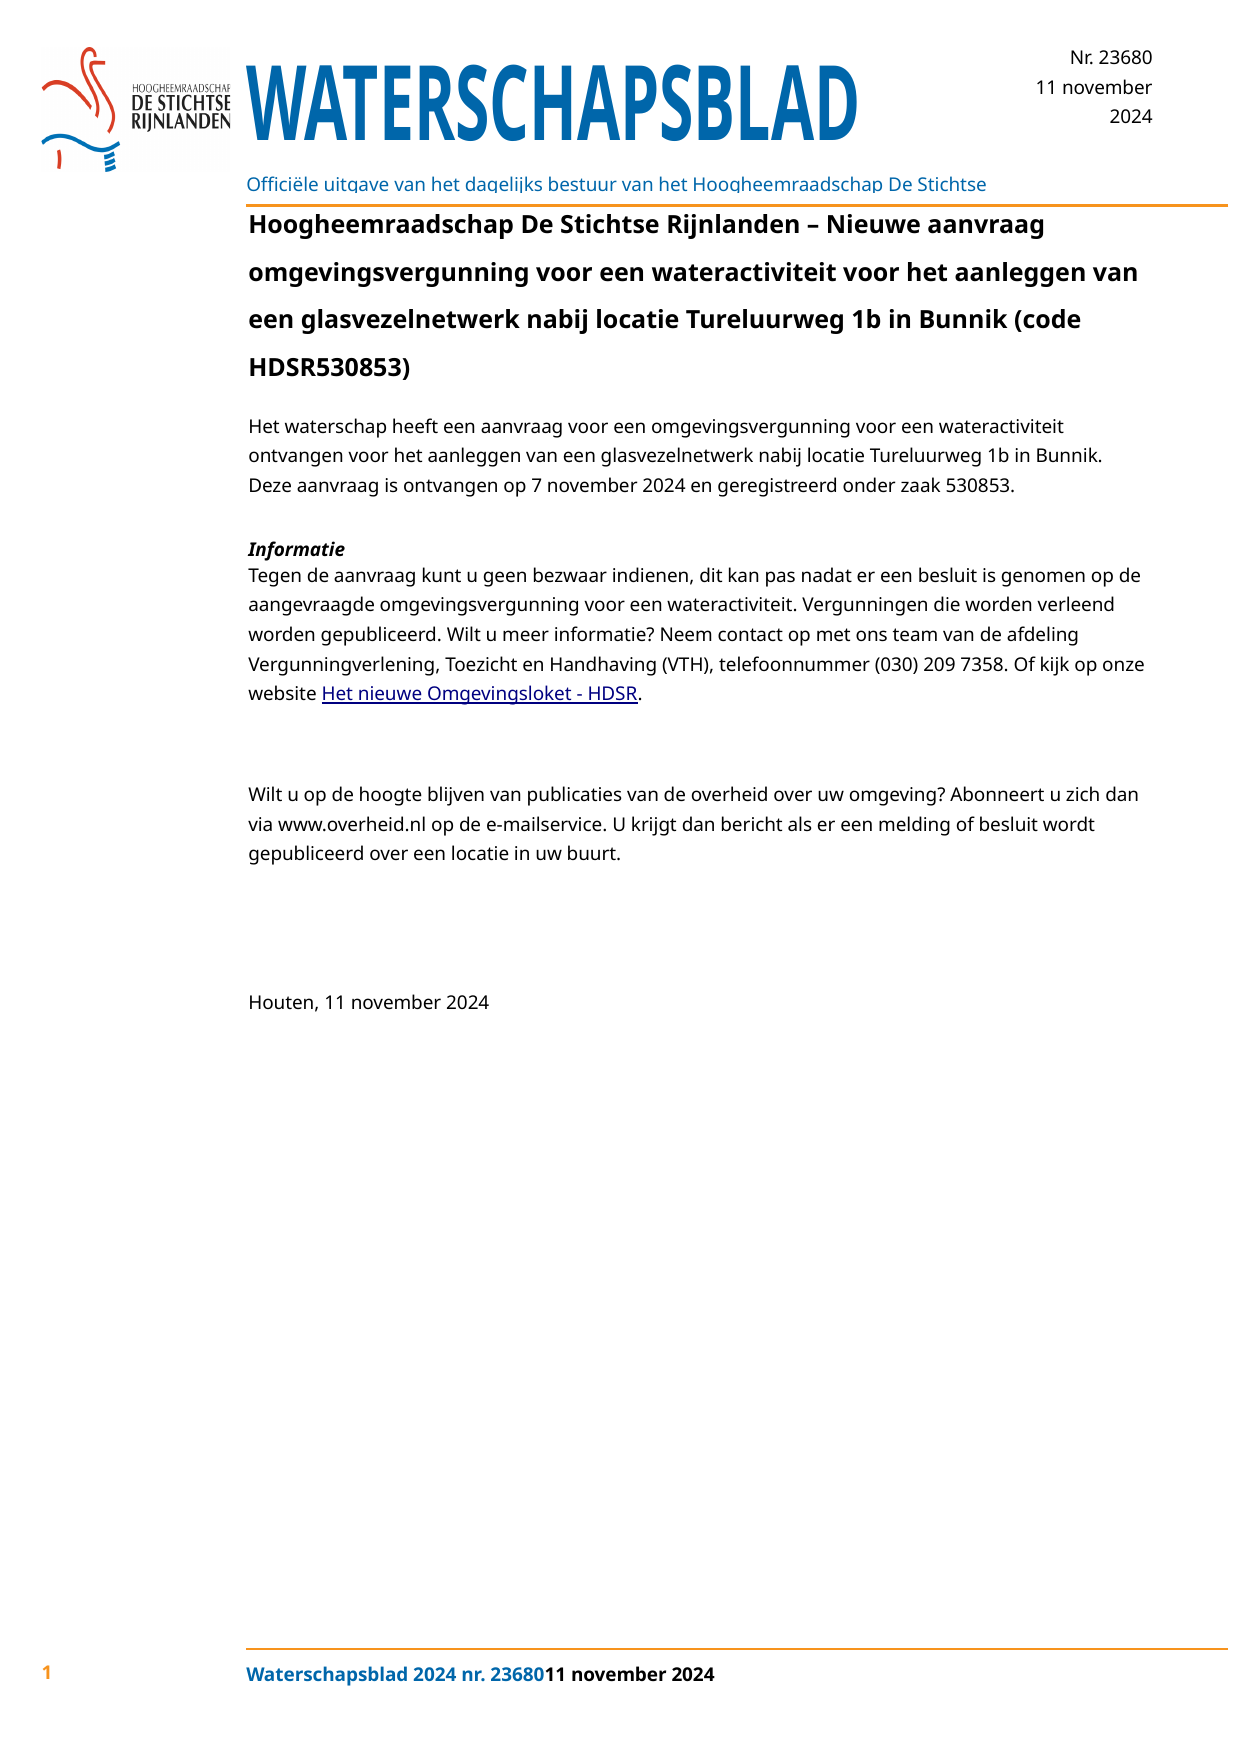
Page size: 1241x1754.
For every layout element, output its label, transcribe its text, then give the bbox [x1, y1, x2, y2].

text Hoogheemraadschap De Stichtse Rijnlanden – Nieuwe aanvraag omgevingsvergunning voor een wateractiviteit voor het aanleggen van een glasvezelnetwerk nabij locatie Tureluurweg 1b in Bunnik (code HDSR530853) [248, 207, 1152, 384]
text Wilt u op de hoogte blijven van publicaties van de overheid over uw omgeving? Abonneert u zich dan via www.overheid.nl op de e-mailservice. U krijgt dan bericht als er een melding of besluit wordt gepubliceerd over een locatie in uw buurt. [248, 781, 1152, 866]
text Het waterschap heeft een aanvraag voor een omgevingsvergunning voor een wateractiviteit ontvangen voor het aanleggen van een glasvezelnetwerk nabij locatie Tureluurweg 1b in Bunnik. Deze aanvraag is ontvangen op 7 november 2024 en geregistreerd onder zaak 530853. [248, 413, 1152, 498]
text Informatie [248, 536, 1152, 562]
text Tegen de aanvraag kunt u geen bezwaar indienen, dit kan pas nadat er een besluit is genomen op de aangevraagde omgevingsvergunning voor een wateractiviteit. Vergunningen die worden verleend worden gepubliceerd. Wilt u meer informatie? Neem contact op met ons team van de afdeling Vergunningverlening, Toezicht en Handhaving (VTH), telefoonnummer (030) 209 7358. Of kijk op onze website Het nieuwe Omgevingsloket - HDSR. [248, 562, 1152, 706]
picture [41, 47, 231, 172]
text Houten, 11 november 2024 [248, 989, 1152, 1015]
